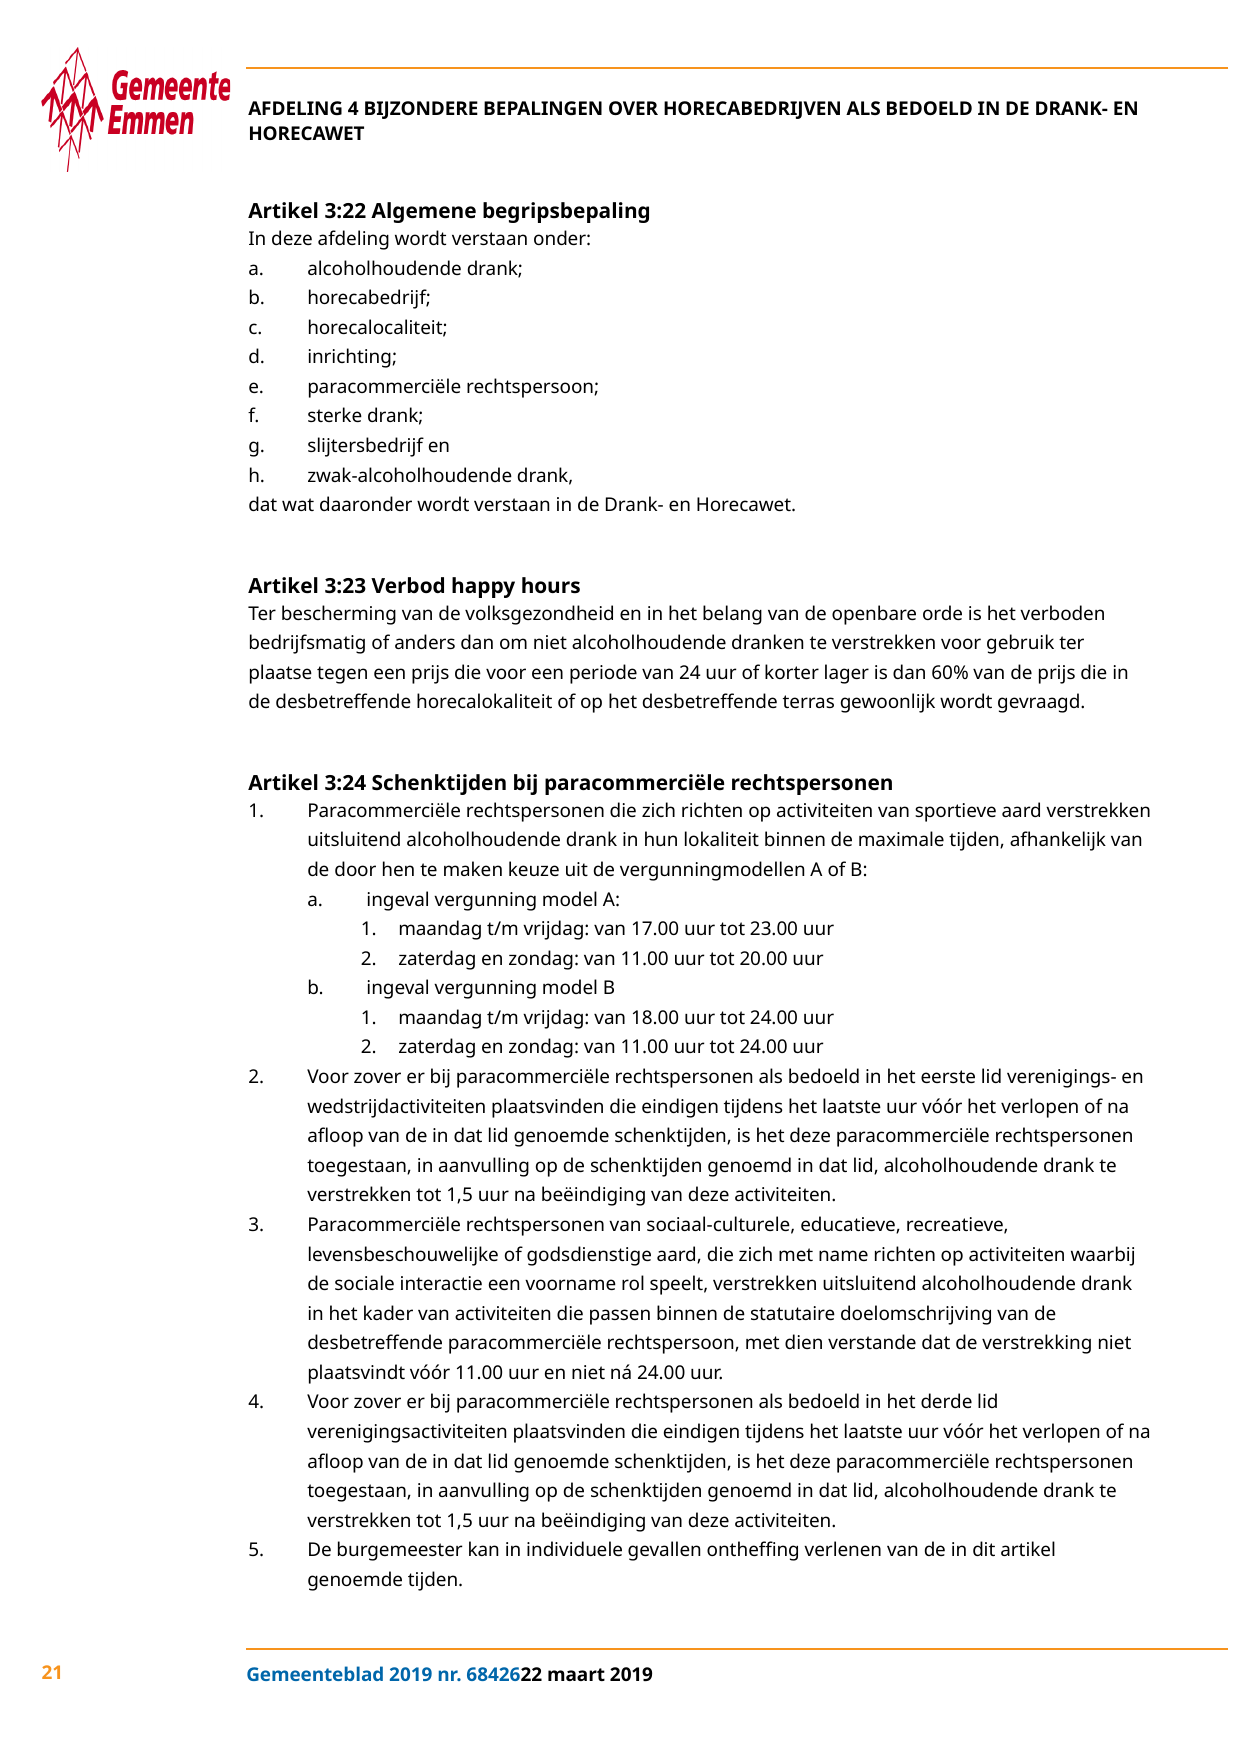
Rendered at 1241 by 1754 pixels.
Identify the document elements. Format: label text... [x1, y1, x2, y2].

list zaterdag en zondag: van 11.00 uur tot 20.00 uur [361, 945, 1152, 971]
list maandag t/m vrijdag: van 17.00 uur tot 23.00 uur [361, 915, 1152, 941]
list Voor zover er bij paracommerciële rechtspersonen als bedoeld in het derde lid verenigingsactiviteiten plaatsvinden die eindigen tijdens het laatste uur vóór het verlopen of na afloop van de in dat lid genoemde schenktijden, is het deze paracommerciële rechtspersonen toegestaan, in aanvulling op de schenktijden genoemd in dat lid, alcoholhoudende drank te verstrekken tot 1,5 uur na beëindiging van deze activiteiten. [248, 1389, 1152, 1533]
text Artikel 3:23 Verbod happy hours [248, 571, 1152, 600]
picture [41, 47, 231, 172]
list alcoholhoudende drank; [248, 255, 1152, 280]
list ingeval vergunning model A: [307, 886, 1152, 911]
list paracommerciële rechtspersoon; [248, 373, 1152, 399]
list inrichting; [248, 343, 1152, 369]
list zwak-alcoholhoudende drank, [248, 462, 1152, 487]
list horecabedrijf; [248, 284, 1152, 310]
list maandag t/m vrijdag: van 18.00 uur tot 24.00 uur [361, 1004, 1152, 1030]
text Artikel 3:22 Algemene begripsbepaling [248, 197, 1152, 225]
list Paracommerciële rechtspersonen die zich richten op activiteiten van sportieve aard verstrekken uitsluitend alcoholhoudende drank in hun lokaliteit binnen de maximale tijden, afhankelijk van de door hen te maken keuze uit de vergunningmodellen A of B: [248, 797, 1152, 882]
list Voor zover er bij paracommerciële rechtspersonen als bedoeld in het eerste lid verenigings- en wedstrijdactiviteiten plaatsvinden die eindigen tijdens het laatste uur vóór het verlopen of na afloop van de in dat lid genoemde schenktijden, is het deze paracommerciële rechtspersonen toegestaan, in aanvulling op de schenktijden genoemd in dat lid, alcoholhoudende drank te verstrekken tot 1,5 uur na beëindiging van deze activiteiten. [248, 1063, 1152, 1207]
list slijtersbedrijf en [248, 432, 1152, 458]
list horecalocaliteit; [248, 314, 1152, 339]
list ingeval vergunning model B [307, 974, 1152, 1000]
list Paracommerciële rechtspersonen van sociaal-culturele, educatieve, recreatieve, levensbeschouwelijke of godsdienstige aard, die zich met name richten op activiteiten waarbij de sociale interactie een voorname rol speelt, verstrekken uitsluitend alcoholhoudende drank in het kader van activiteiten die passen binnen de statutaire doelomschrijving van de desbetreffende paracommerciële rechtspersoon, met dien verstande dat de verstrekking niet plaatsvindt vóór 11.00 uur en niet ná 24.00 uur. [248, 1211, 1152, 1385]
text AFDELING 4 BIJZONDERE BEPALINGEN OVER HORECABEDRIJVEN ALS BEDOELD IN DE DRANK- EN HORECAWET [248, 95, 1152, 146]
text dat wat daaronder wordt verstaan in de Drank- en Horecawet. [248, 491, 1152, 517]
list De burgemeester kan in individuele gevallen ontheffing verlenen van de in dit artikel genoemde tijden. [248, 1537, 1152, 1592]
text In deze afdeling wordt verstaan onder: [248, 225, 1152, 251]
text Ter bescherming van de volksgezondheid en in het belang van de openbare orde is het verboden bedrijfsmatig of anders dan om niet alcoholhoudende dranken te verstrekken voor gebruik ter plaatse tegen een prijs die voor een periode van 24 uur of korter lager is dan 60% van de prijs die in de desbetreffende horecalokaliteit of op het desbetreffende terras gewoonlijk wordt gevraagd. [248, 600, 1152, 714]
text Artikel 3:24 Schenktijden bij paracommerciële rechtspersonen [248, 768, 1152, 797]
list sterke drank; [248, 403, 1152, 428]
list zaterdag en zondag: van 11.00 uur tot 24.00 uur [361, 1034, 1152, 1059]
